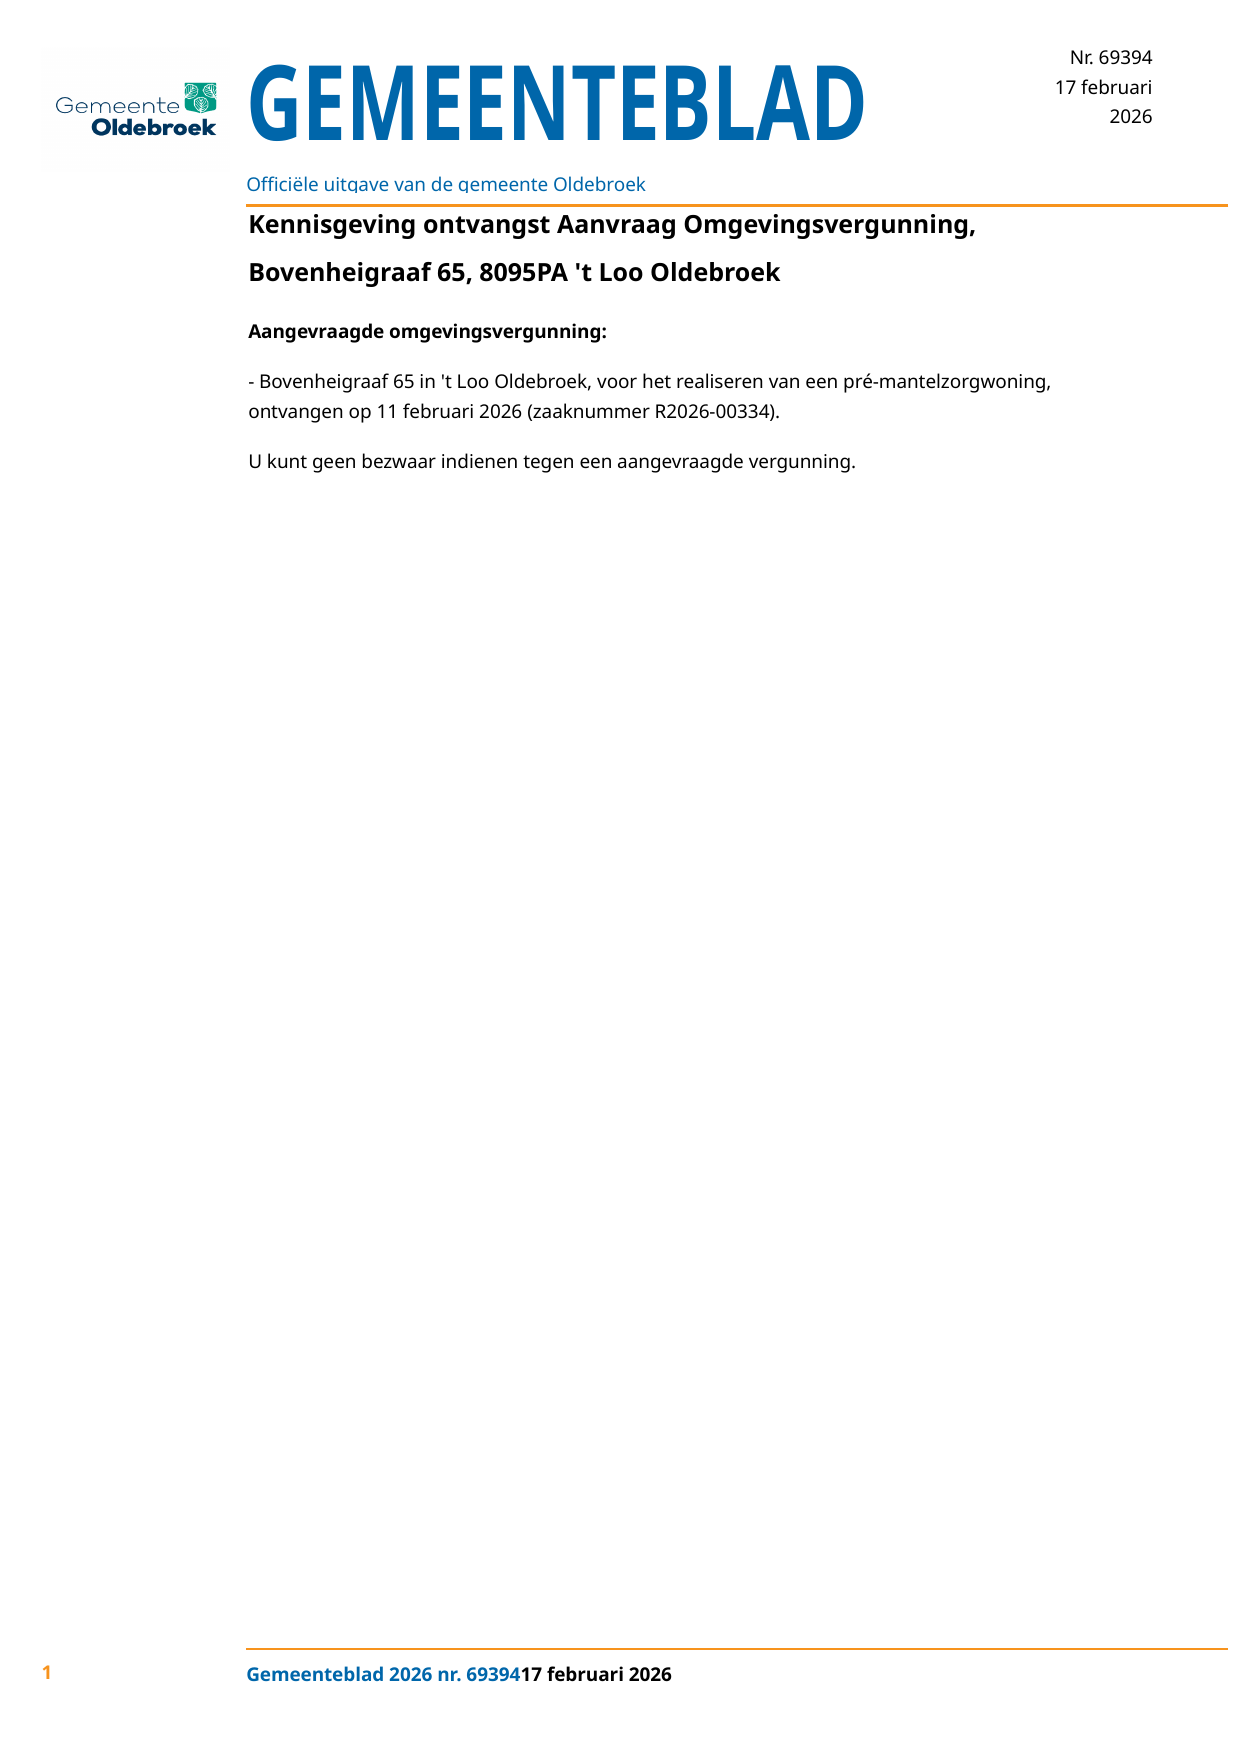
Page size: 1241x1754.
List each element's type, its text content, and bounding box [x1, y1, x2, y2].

picture [41, 47, 231, 172]
text - Bovenheigraaf 65 in 't Loo Oldebroek, voor het realiseren van een pré-mantelzorgwoning, ontvangen op 11 februari 2026 (zaaknummer R2026-00334). [248, 368, 1152, 424]
text Aangevraagde omgevingsvergunning: [248, 318, 1152, 344]
text U kunt geen bezwaar indienen tegen een aangevraagde vergunning. [248, 448, 1152, 474]
text Kennisgeving ontvangst Aanvraag Omgevingsvergunning, Bovenheigraaf 65, 8095PA 't Loo Oldebroek [248, 207, 1152, 288]
